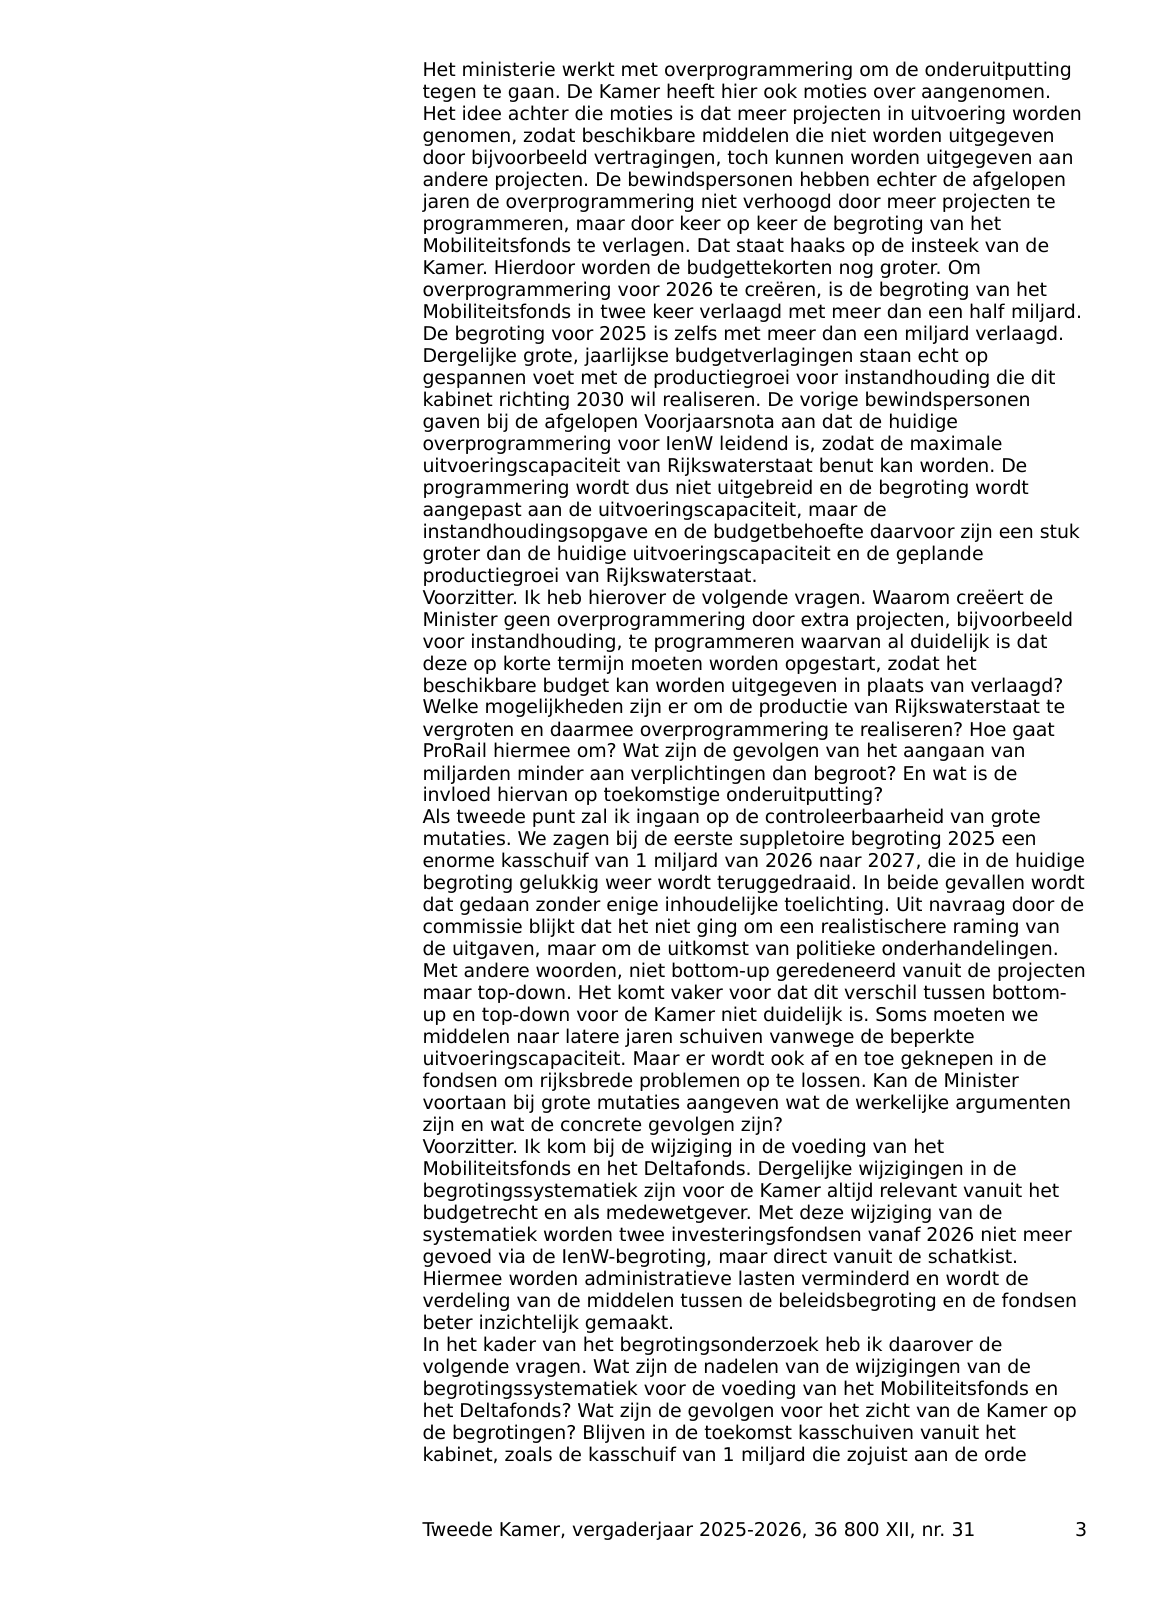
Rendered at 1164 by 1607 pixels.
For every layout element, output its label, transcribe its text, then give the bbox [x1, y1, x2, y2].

text Het ministerie werkt met overprogrammering om de onderuitputting tegen te gaan. De Kamer heeft hier ook moties over aangenomen. Het idee achter die moties is dat meer projecten in uitvoering worden genomen, zodat beschikbare middelen die niet worden uitgegeven door bijvoorbeeld vertragingen, toch kunnen worden uitgegeven aan andere projecten. De bewindspersonen hebben echter de afgelopen jaren de overprogrammering niet verhoogd door meer projecten te programmeren, maar door keer op keer de begroting van het Mobiliteitsfonds te verlagen. Dat staat haaks op de insteek van de Kamer. Hierdoor worden de budgettekorten nog groter. Om overprogrammering voor 2026 te creëren, is de begroting van het Mobiliteitsfonds in twee keer verlaagd met meer dan een half miljard. De begroting voor 2025 is zelfs met meer dan een miljard verlaagd. Dergelijke grote, jaarlijkse budgetverlagingen staan echt op gespannen voet met de productiegroei voor instandhouding die dit kabinet richting 2030 wil realiseren. De vorige bewindspersonen gaven bij de afgelopen Voorjaarsnota aan dat de huidige overprogrammering voor IenW leidend is, zodat de maximale uitvoeringscapaciteit van Rijkswaterstaat benut kan worden. De programmering wordt dus niet uitgebreid en de begroting wordt aangepast aan de uitvoeringscapaciteit, maar de instandhoudingsopgave en de budgetbehoefte daarvoor zijn een stuk groter dan de huidige uitvoeringscapaciteit en de geplande productiegroei van Rijkswaterstaat. [422, 59, 1087, 587]
text Als tweede punt zal ik ingaan op de controleerbaarheid van grote mutaties. We zagen bij de eerste suppletoire begroting 2025 een enorme kasschuif van 1 miljard van 2026 naar 2027, die in de huidige begroting gelukkig weer wordt teruggedraaid. In beide gevallen wordt dat gedaan zonder enige inhoudelijke toelichting. Uit navraag door de commissie blijkt dat het niet ging om een realistischere raming van de uitgaven, maar om de uitkomst van politieke onderhandelingen. Met andere woorden, niet bottom-up geredeneerd vanuit de projecten maar top-down. Het komt vaker voor dat dit verschil tussen bottom-up en top-down voor de Kamer niet duidelijk is. Soms moeten we middelen naar latere jaren schuiven vanwege de beperkte uitvoeringscapaciteit. Maar er wordt ook af en toe geknepen in de fondsen om rijksbrede problemen op te lossen. Kan de Minister voortaan bij grote mutaties aangeven wat de werkelijke argumenten zijn en wat de concrete gevolgen zijn? [422, 806, 1087, 1136]
text Voorzitter. Ik kom bij de wijziging in de voeding van het Mobiliteitsfonds en het Deltafonds. Dergelijke wijzigingen in de begrotingssystematiek zijn voor de Kamer altijd relevant vanuit het budgetrecht en als medewetgever. Met deze wijziging van de systematiek worden twee investeringsfondsen vanaf 2026 niet meer gevoed via de IenW-begroting, maar direct vanuit de schatkist. Hiermee worden administratieve lasten verminderd en wordt de verdeling van de middelen tussen de beleidsbegroting en de fondsen beter inzichtelijk gemaakt. [422, 1136, 1087, 1334]
text Voorzitter. Ik heb hierover de volgende vragen. Waarom creëert de Minister geen overprogrammering door extra projecten, bijvoorbeeld voor instandhouding, te programmeren waarvan al duidelijk is dat deze op korte termijn moeten worden opgestart, zodat het beschikbare budget kan worden uitgegeven in plaats van verlaagd? Welke mogelijkheden zijn er om de productie van Rijkswaterstaat te vergroten en daarmee overprogrammering te realiseren? Hoe gaat ProRail hiermee om? Wat zijn de gevolgen van het aangaan van miljarden minder aan verplichtingen dan begroot? En wat is de invloed hiervan op toekomstige onderuitputting? [422, 587, 1087, 806]
text In het kader van het begrotingsonderzoek heb ik daarover de volgende vragen. Wat zijn de nadelen van de wijzigingen van de begrotingssystematiek voor de voeding van het Mobiliteitsfonds en het Deltafonds? Wat zijn de gevolgen voor het zicht van de Kamer op de begrotingen? Blijven in de toekomst kasschuiven vanuit het kabinet, zoals de kasschuif van 1 miljard die zojuist aan de orde [422, 1334, 1087, 1466]
